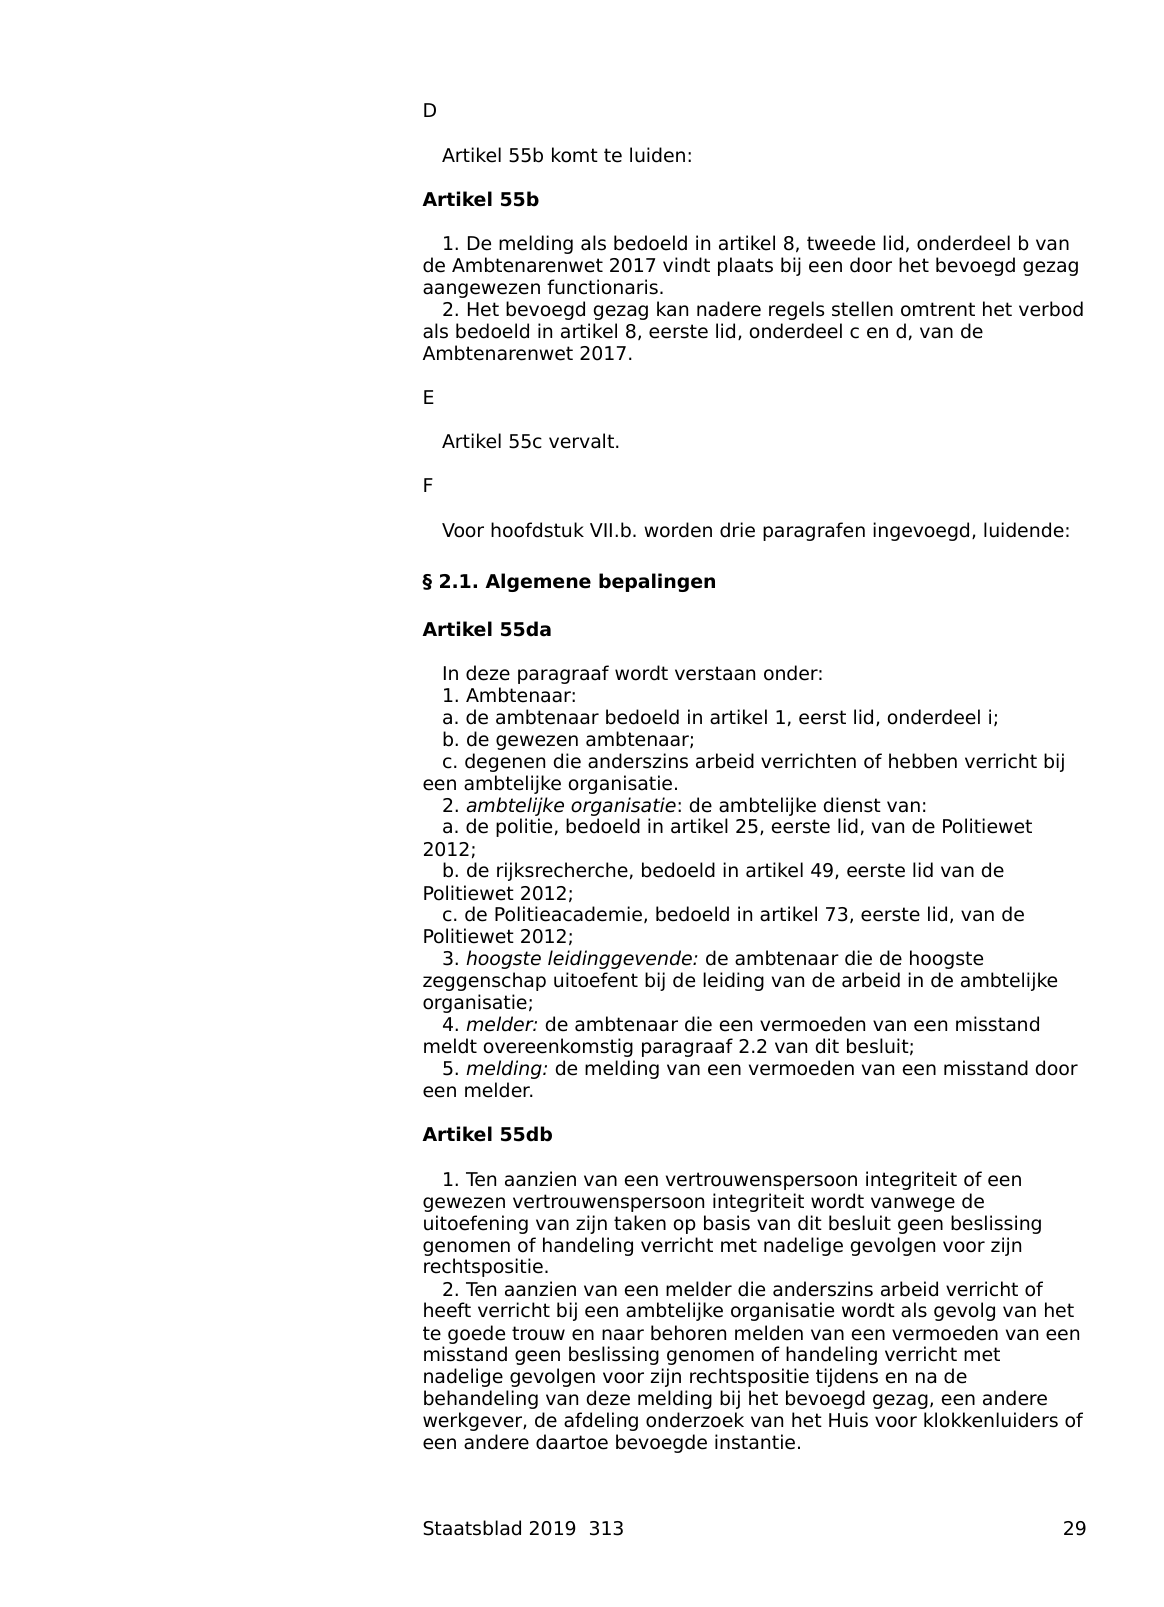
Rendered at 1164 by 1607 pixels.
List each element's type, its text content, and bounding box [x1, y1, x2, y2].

text c. de Politieacademie, bedoeld in artikel 73, eerste lid, van de Politiewet 2012; [422, 904, 1087, 948]
text c. degenen die anderszins arbeid verrichten of hebben verricht bij een ambtelijke organisatie. [422, 751, 1087, 794]
subtitle Artikel 55db [422, 1124, 1087, 1146]
text 5. melding: de melding van een vermoeden van een misstand door een melder. [422, 1058, 1087, 1102]
text 1. De melding als bedoeld in artikel 8, tweede lid, onderdeel b van de Ambtenarenwet 2017 vindt plaats bij een door het bevoegd gezag aangewezen functionaris. [422, 233, 1087, 299]
subtitle Artikel 55b [422, 189, 1087, 211]
text b. de gewezen ambtenaar; [422, 728, 1087, 751]
text F [422, 475, 1087, 497]
text a. de politie, bedoeld in artikel 25, eerste lid, van de Politiewet 2012; [422, 816, 1087, 860]
subtitle § 2.1. Algemene bepalingen [422, 571, 1087, 593]
text a. de ambtenaar bedoeld in artikel 1, eerst lid, onderdeel i; [422, 707, 1087, 728]
subtitle Artikel 55da [422, 618, 1087, 640]
text b. de rijksrecherche, bedoeld in artikel 49, eerste lid van de Politiewet 2012; [422, 860, 1087, 904]
text Voor hoofdstuk VII.b. worden drie paragrafen ingevoegd, luidende: [422, 519, 1087, 541]
text 2. ambtelijke organisatie: de ambtelijke dienst van: [422, 794, 1087, 816]
text Artikel 55c vervalt. [422, 431, 1087, 453]
text 2. Het bevoegd gezag kan nadere regels stellen omtrent het verbod als bedoeld in artikel 8, eerste lid, onderdeel c en d, van de Ambtenarenwet 2017. [422, 299, 1087, 365]
text 2. Ten aanzien van een melder die anderszins arbeid verricht of heeft verricht bij een ambtelijke organisatie wordt als gevolg van het te goede trouw en naar behoren melden van een vermoeden van een misstand geen beslissing genomen of handeling verricht met nadelige gevolgen voor zijn rechtspositie tijdens en na de behandeling van deze melding bij het bevoegd gezag, een andere werkgever, de afdeling onderzoek van het Huis voor klokkenluiders of een andere daartoe bevoegde instantie. [422, 1278, 1087, 1454]
text 1. Ten aanzien van een vertrouwenspersoon integriteit of een gewezen vertrouwenspersoon integriteit wordt vanwege de uitoefening van zijn taken op basis van dit besluit geen beslissing genomen of handeling verricht met nadelige gevolgen voor zijn rechtspositie. [422, 1168, 1087, 1278]
text In deze paragraaf wordt verstaan onder: [422, 663, 1087, 684]
text 1. Ambtenaar: [422, 684, 1087, 707]
text Artikel 55b komt te luiden: [422, 144, 1087, 167]
text D [422, 100, 1087, 122]
text E [422, 387, 1087, 409]
text 4. melder: de ambtenaar die een vermoeden van een misstand meldt overeenkomstig paragraaf 2.2 van dit besluit; [422, 1014, 1087, 1058]
text 3. hoogste leidinggevende: de ambtenaar die de hoogste zeggenschap uitoefent bij de leiding van de arbeid in de ambtelijke organisatie; [422, 948, 1087, 1014]
